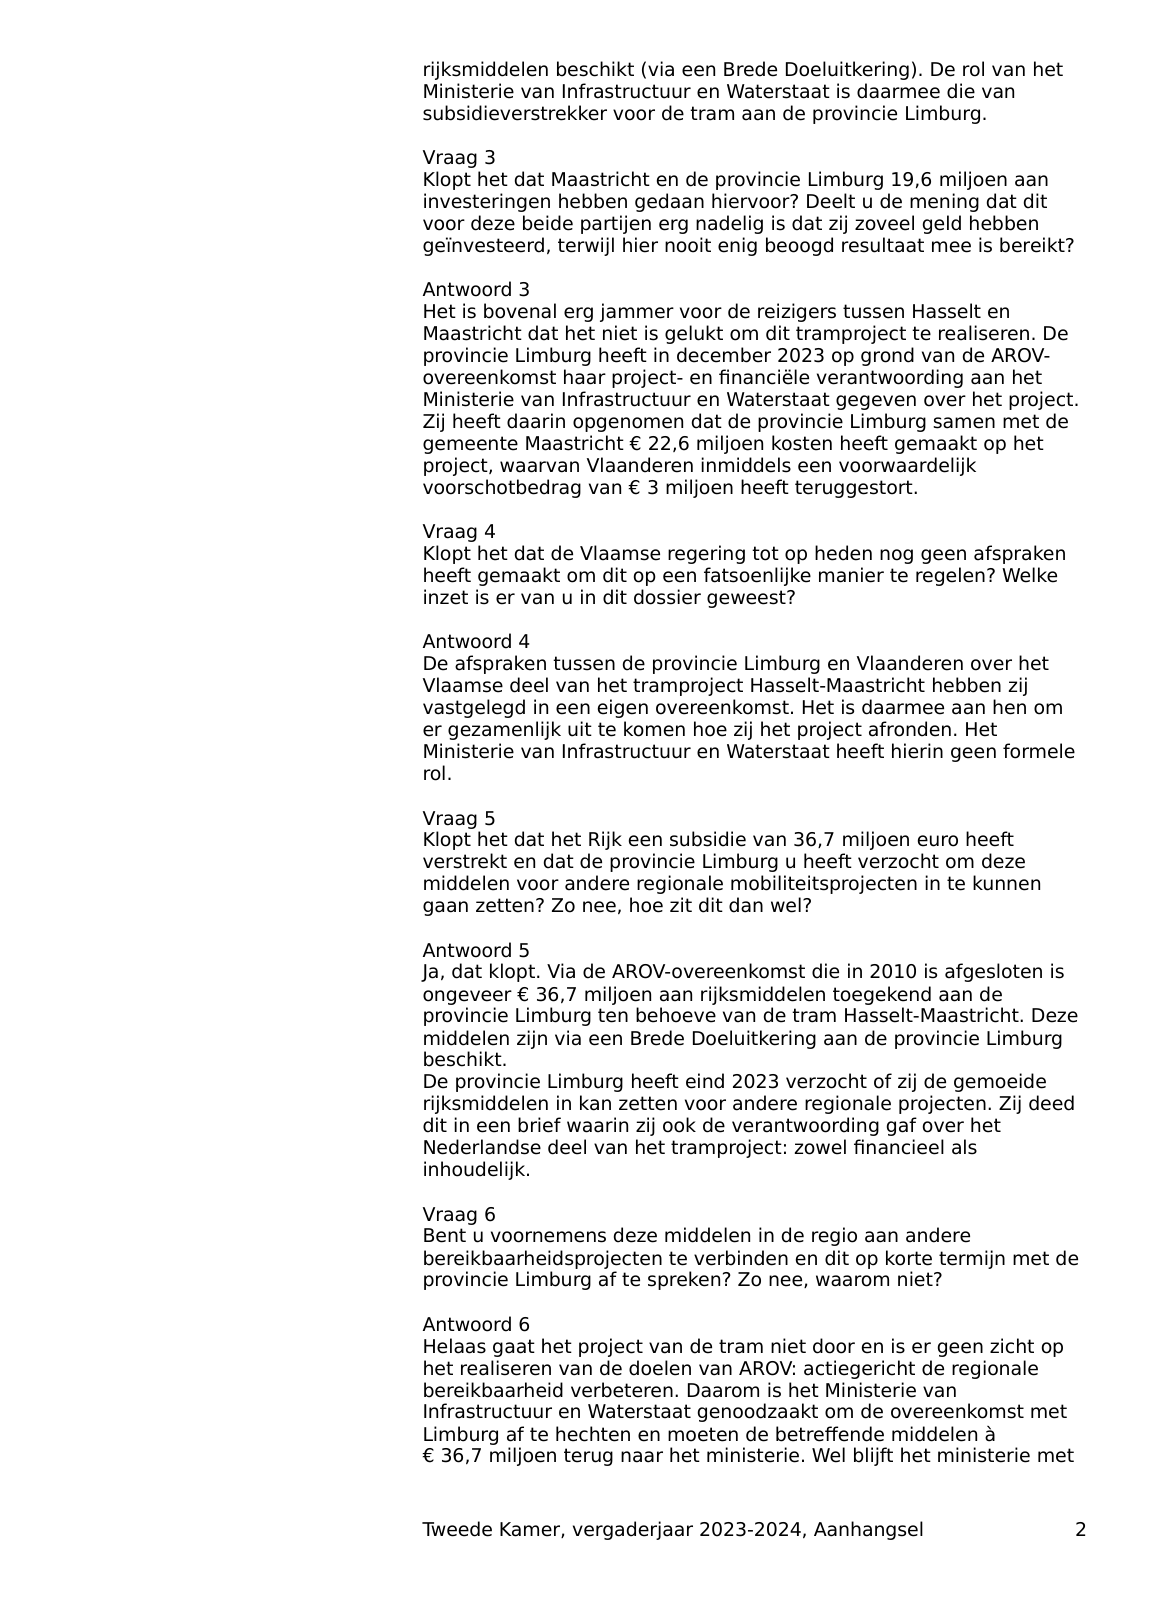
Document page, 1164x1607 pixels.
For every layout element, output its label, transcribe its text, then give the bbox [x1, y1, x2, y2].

text Klopt het dat het Rijk een subsidie van 36,7 miljoen euro heeft verstrekt en dat de provincie Limburg u heeft verzocht om deze middelen voor andere regionale mobiliteitsprojecten in te kunnen gaan zetten? Zo nee, hoe zit dit dan wel? [422, 829, 1087, 917]
text De provincie Limburg heeft eind 2023 verzocht of zij de gemoeide rijksmiddelen in kan zetten voor andere regionale projecten. Zij deed dit in een brief waarin zij ook de verantwoording gaf over het Nederlandse deel van het tramproject: zowel financieel als inhoudelijk. [422, 1071, 1087, 1181]
text Klopt het dat de Vlaamse regering tot op heden nog geen afspraken heeft gemaakt om dit op een fatsoenlijke manier te regelen? Welke inzet is er van u in dit dossier geweest? [422, 543, 1087, 609]
text De afspraken tussen de provincie Limburg en Vlaanderen over het Vlaamse deel van het tramproject Hasselt-Maastricht hebben zij vastgelegd in een eigen overeenkomst. Het is daarmee aan hen om er gezamenlijk uit te komen hoe zij het project afronden. Het Ministerie van Infrastructuur en Waterstaat heeft hierin geen formele rol. [422, 653, 1087, 785]
text Vraag 5 [422, 807, 1087, 829]
text Antwoord 4 [422, 631, 1087, 653]
text rijksmiddelen beschikt (via een Brede Doeluitkering). De rol van het Ministerie van Infrastructuur en Waterstaat is daarmee die van subsidieverstrekker voor de tram aan de provincie Limburg. [422, 59, 1087, 125]
text Bent u voornemens deze middelen in de regio aan andere bereikbaarheidsprojecten te verbinden en dit op korte termijn met de provincie Limburg af te spreken? Zo nee, waarom niet? [422, 1225, 1087, 1291]
text Vraag 4 [422, 521, 1087, 543]
text Klopt het dat Maastricht en de provincie Limburg 19,6 miljoen aan investeringen hebben gedaan hiervoor? Deelt u de mening dat dit voor deze beide partijen erg nadelig is dat zij zoveel geld hebben geïnvesteerd, terwijl hier nooit enig beoogd resultaat mee is bereikt? [422, 169, 1087, 257]
text Het is bovenal erg jammer voor de reizigers tussen Hasselt en Maastricht dat het niet is gelukt om dit tramproject te realiseren. De provincie Limburg heeft in december 2023 op grond van de AROV-overeenkomst haar project- en financiële verantwoording aan het Ministerie van Infrastructuur en Waterstaat gegeven over het project. Zij heeft daarin opgenomen dat de provincie Limburg samen met de gemeente Maastricht € 22,6 miljoen kosten heeft gemaakt op het project, waarvan Vlaanderen inmiddels een voorwaardelijk voorschotbedrag van € 3 miljoen heeft teruggestort. [422, 301, 1087, 499]
text Antwoord 6 [422, 1313, 1087, 1336]
text Antwoord 3 [422, 279, 1087, 301]
text Vraag 6 [422, 1203, 1087, 1225]
text Vraag 3 [422, 147, 1087, 169]
text Helaas gaat het project van de tram niet door en is er geen zicht op het realiseren van de doelen van AROV: actiegericht de regionale bereikbaarheid verbeteren. Daarom is het Ministerie van Infrastructuur en Waterstaat genoodzaakt om de overeenkomst met Limburg af te hechten en moeten de betreffende middelen à € 36,7 miljoen terug naar het ministerie. Wel blijft het ministerie met [422, 1336, 1087, 1467]
text Ja, dat klopt. Via de AROV-overeenkomst die in 2010 is afgesloten is ongeveer € 36,7 miljoen aan rijksmiddelen toegekend aan de provincie Limburg ten behoeve van de tram Hasselt-Maastricht. Deze middelen zijn via een Brede Doeluitkering aan de provincie Limburg beschikt. [422, 961, 1087, 1071]
text Antwoord 5 [422, 939, 1087, 961]
